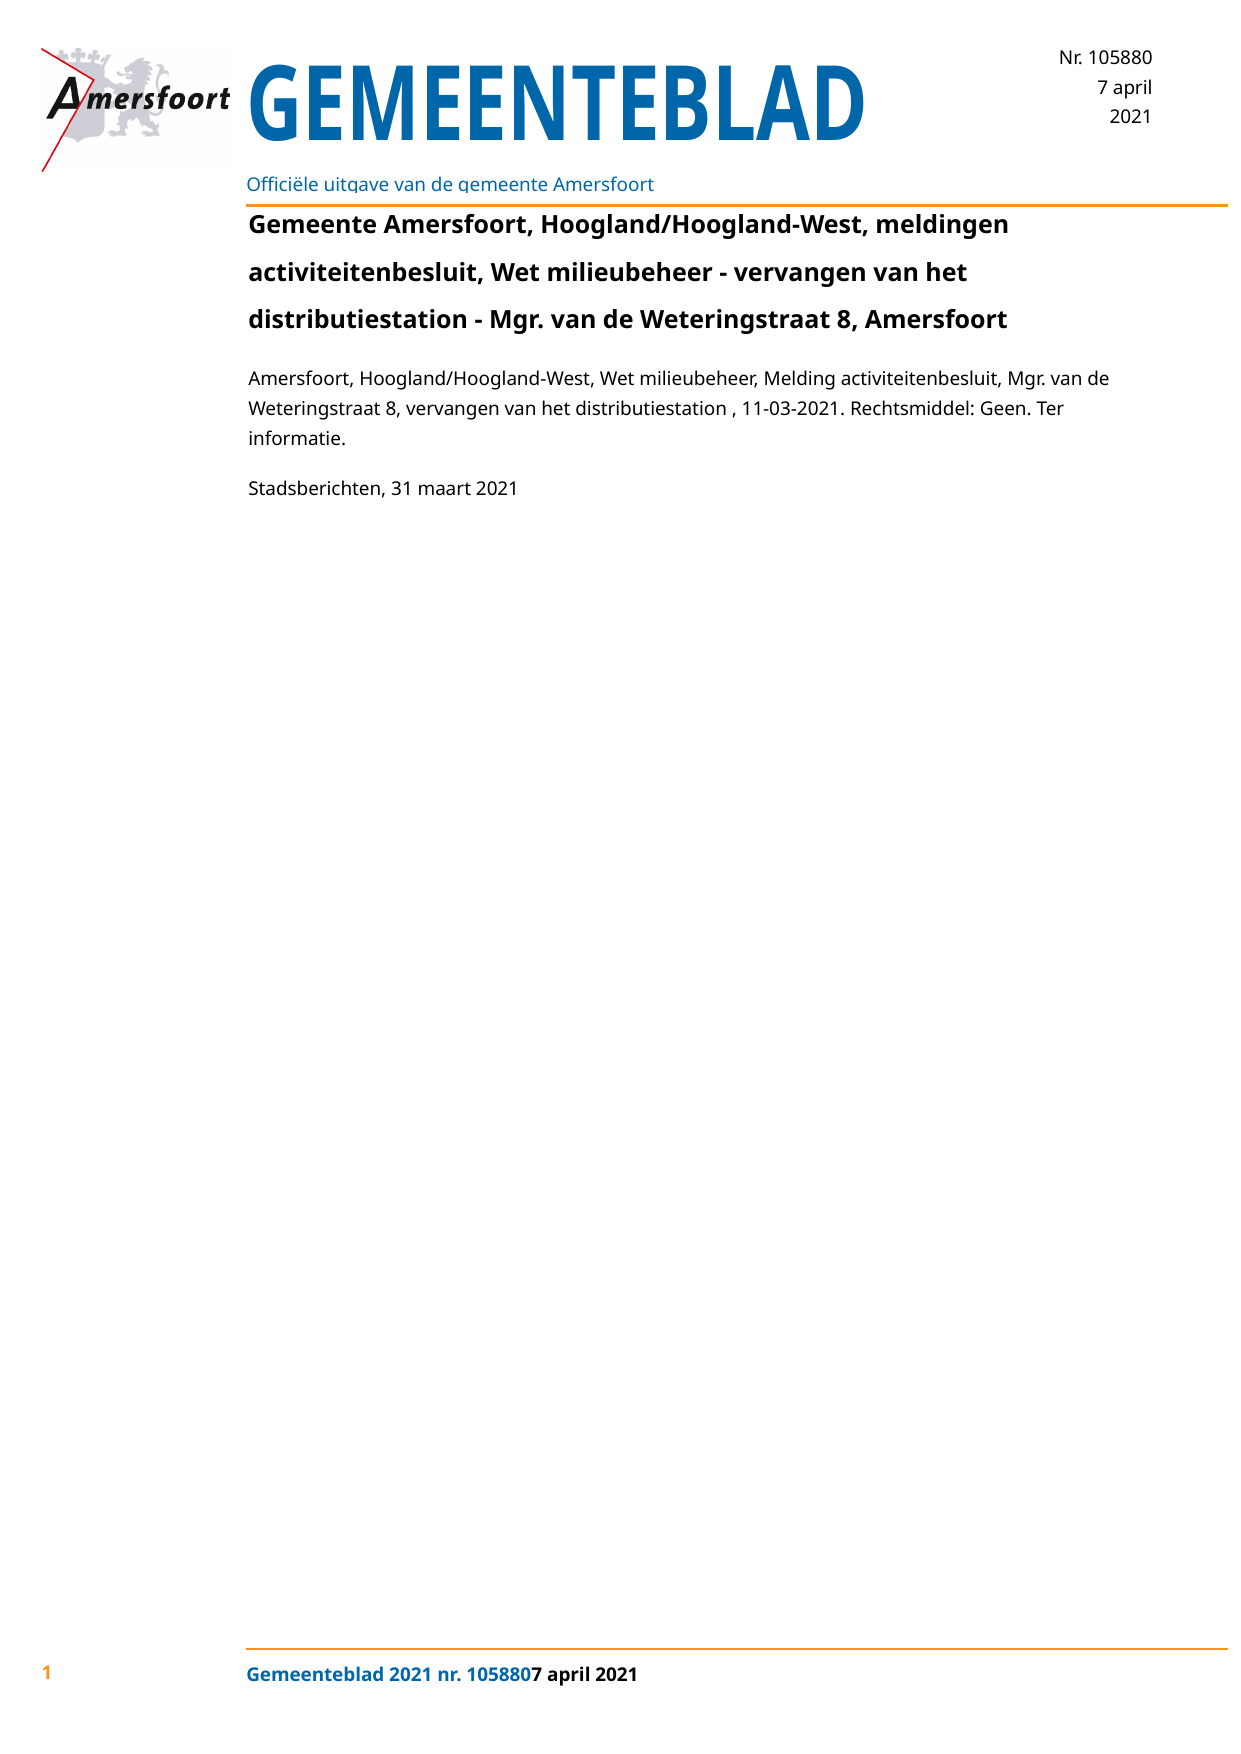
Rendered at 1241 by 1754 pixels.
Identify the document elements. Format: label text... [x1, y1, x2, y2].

picture [41, 47, 231, 172]
text Amersfoort, Hoogland/Hoogland-West, Wet milieubeheer, Melding activiteitenbesluit, Mgr. van de Weteringstraat 8, vervangen van het distributiestation , 11-03-2021. Rechtsmiddel: Geen. Ter informatie. [248, 366, 1152, 450]
text Stadsberichten, 31 maart 2021 [248, 475, 1152, 501]
text Gemeente Amersfoort, Hoogland/Hoogland-West, meldingen activiteitenbesluit, Wet milieubeheer - vervangen van het distributiestation - Mgr. van de Weteringstraat 8, Amersfoort [248, 207, 1152, 336]
